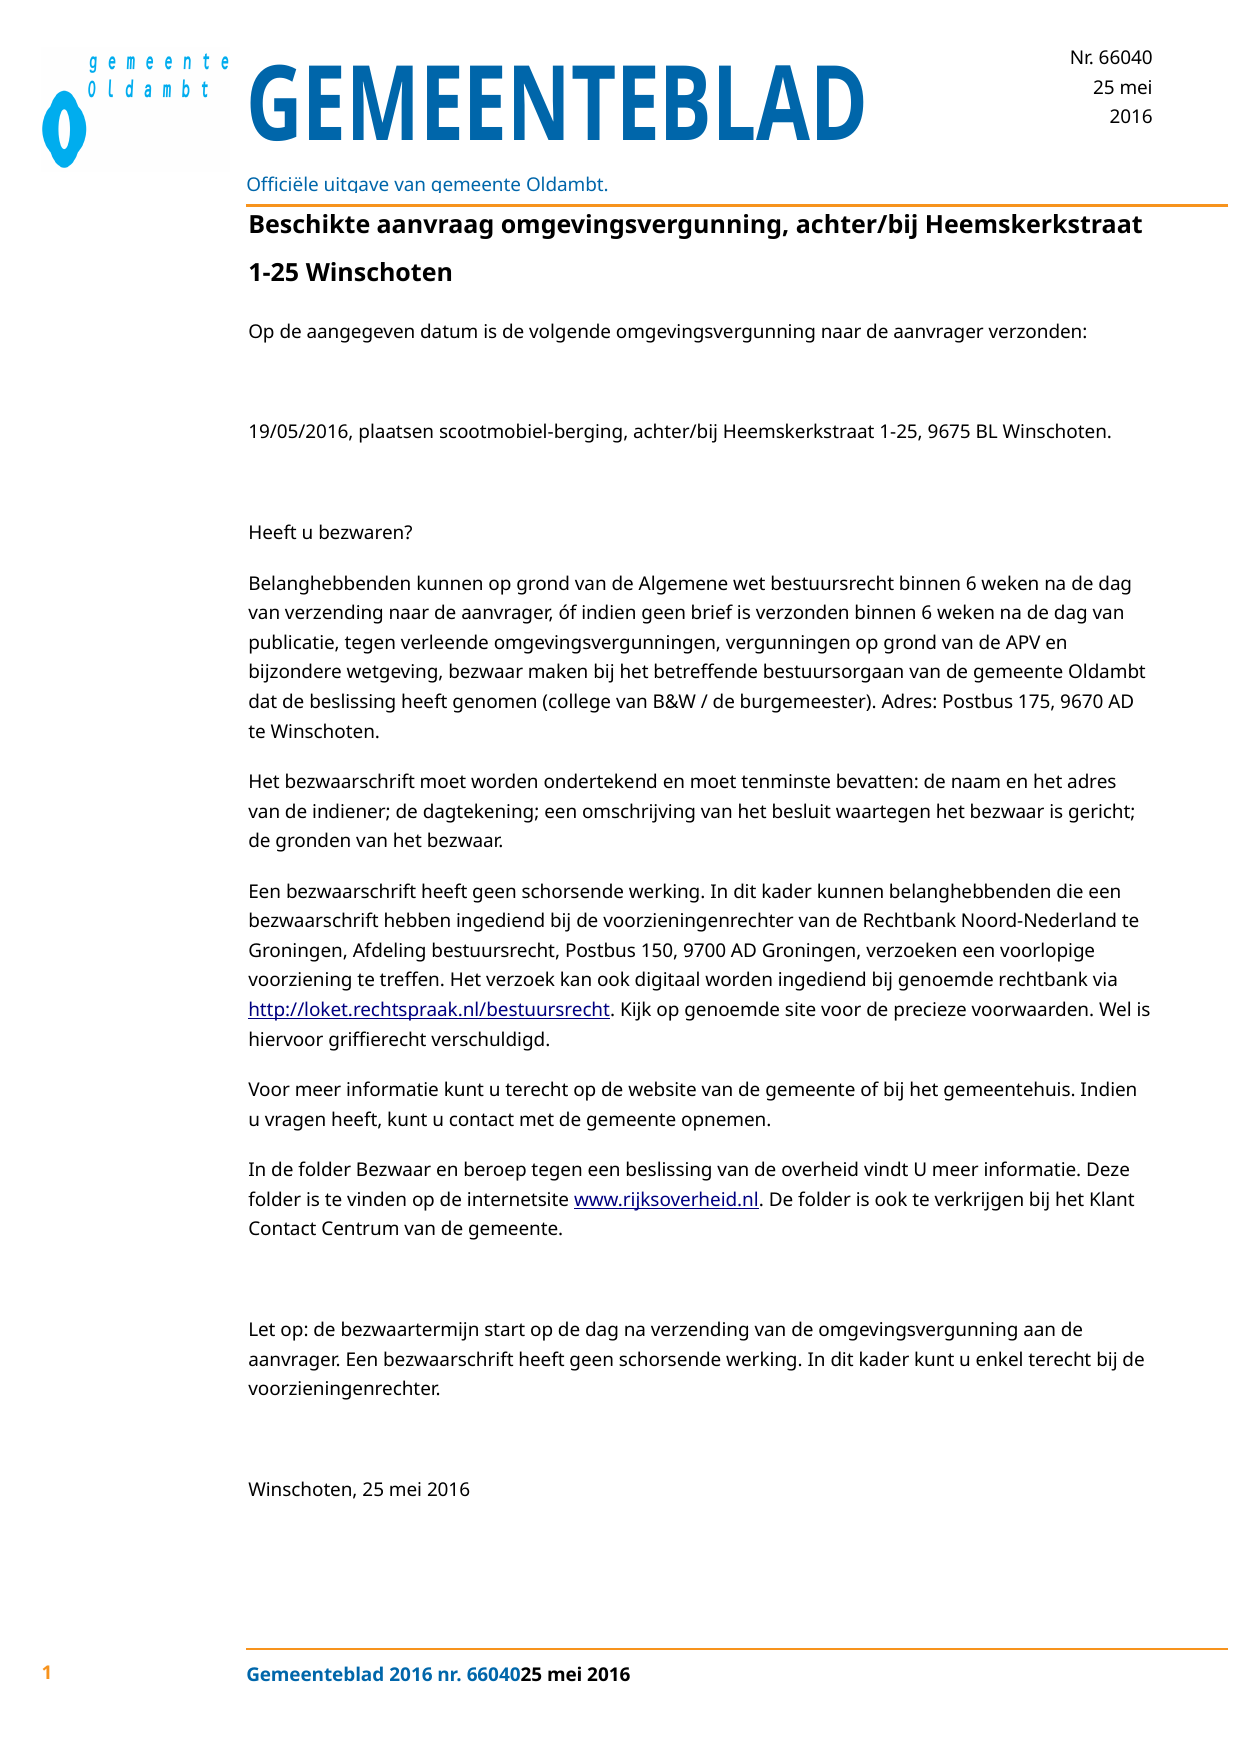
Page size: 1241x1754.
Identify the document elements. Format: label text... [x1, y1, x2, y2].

text Let op: de bezwaartermijn start op de dag na verzending van de omgevingsvergunning aan de aanvrager. Een bezwaarschrift heeft geen schorsende werking. In dit kader kunt u enkel terecht bij de voorzieningenrechter. [248, 1316, 1152, 1401]
text Heeft u bezwaren? [248, 519, 1152, 545]
picture [41, 47, 231, 172]
text Voor meer informatie kunt u terecht op de website van de gemeente of bij het gemeentehuis. Indien u vragen heeft, kunt u contact met de gemeente opnemen. [248, 1076, 1152, 1132]
text Beschikte aanvraag omgevingsvergunning, achter/bij Heemskerkstraat 1-25 Winschoten [248, 207, 1152, 288]
text Een bezwaarschrift heeft geen schorsende werking. In dit kader kunnen belanghebbenden die een bezwaarschrift hebben ingediend bij de voorzieningenrechter van de Rechtbank Noord-Nederland te Groningen, Afdeling bestuursrecht, Postbus 150, 9700 AD Groningen, verzoeken een voorlopige voorziening te treffen. Het verzoek kan ook digitaal worden ingediend bij genoemde rechtbank via http://loket.rechtspraak.nl/bestuursrecht. Kijk op genoemde site voor de precieze voorwaarden. Wel is hiervoor griffierecht verschuldigd. [248, 878, 1152, 1052]
text Belanghebbenden kunnen op grond van de Algemene wet bestuursrecht binnen 6 weken na de dag van verzending naar de aanvrager, óf indien geen brief is verzonden binnen 6 weken na de dag van publicatie, tegen verleende omgevingsvergunningen, vergunningen op grond van de APV en bijzondere wetgeving, bezwaar maken bij het betreffende bestuursorgaan van de gemeente Oldambt dat de beslissing heeft genomen (college van B&W / de burgemeester). Adres: Postbus 175, 9670 AD te Winschoten. [248, 570, 1152, 744]
text Winschoten, 25 mei 2016 [248, 1476, 1152, 1502]
text 19/05/2016, plaatsen scootmobiel-berging, achter/bij Heemskerkstraat 1-25, 9675 BL Winschoten. [248, 419, 1152, 444]
text Het bezwaarschrift moet worden ondertekend en moet tenminste bevatten: de naam en het adres van de indiener; de dagtekening; een omschrijving van het besluit waartegen het bezwaar is gericht; de gronden van het bezwaar. [248, 768, 1152, 853]
text In de folder Bezwaar en beroep tegen een beslissing van de overheid vindt U meer informatie. Deze folder is te vinden op de internetsite www.rijksoverheid.nl. De folder is ook te verkrijgen bij het Klant Contact Centrum van de gemeente. [248, 1156, 1152, 1241]
text Op de aangegeven datum is de volgende omgevingsvergunning naar de aanvrager verzonden: [248, 318, 1152, 344]
